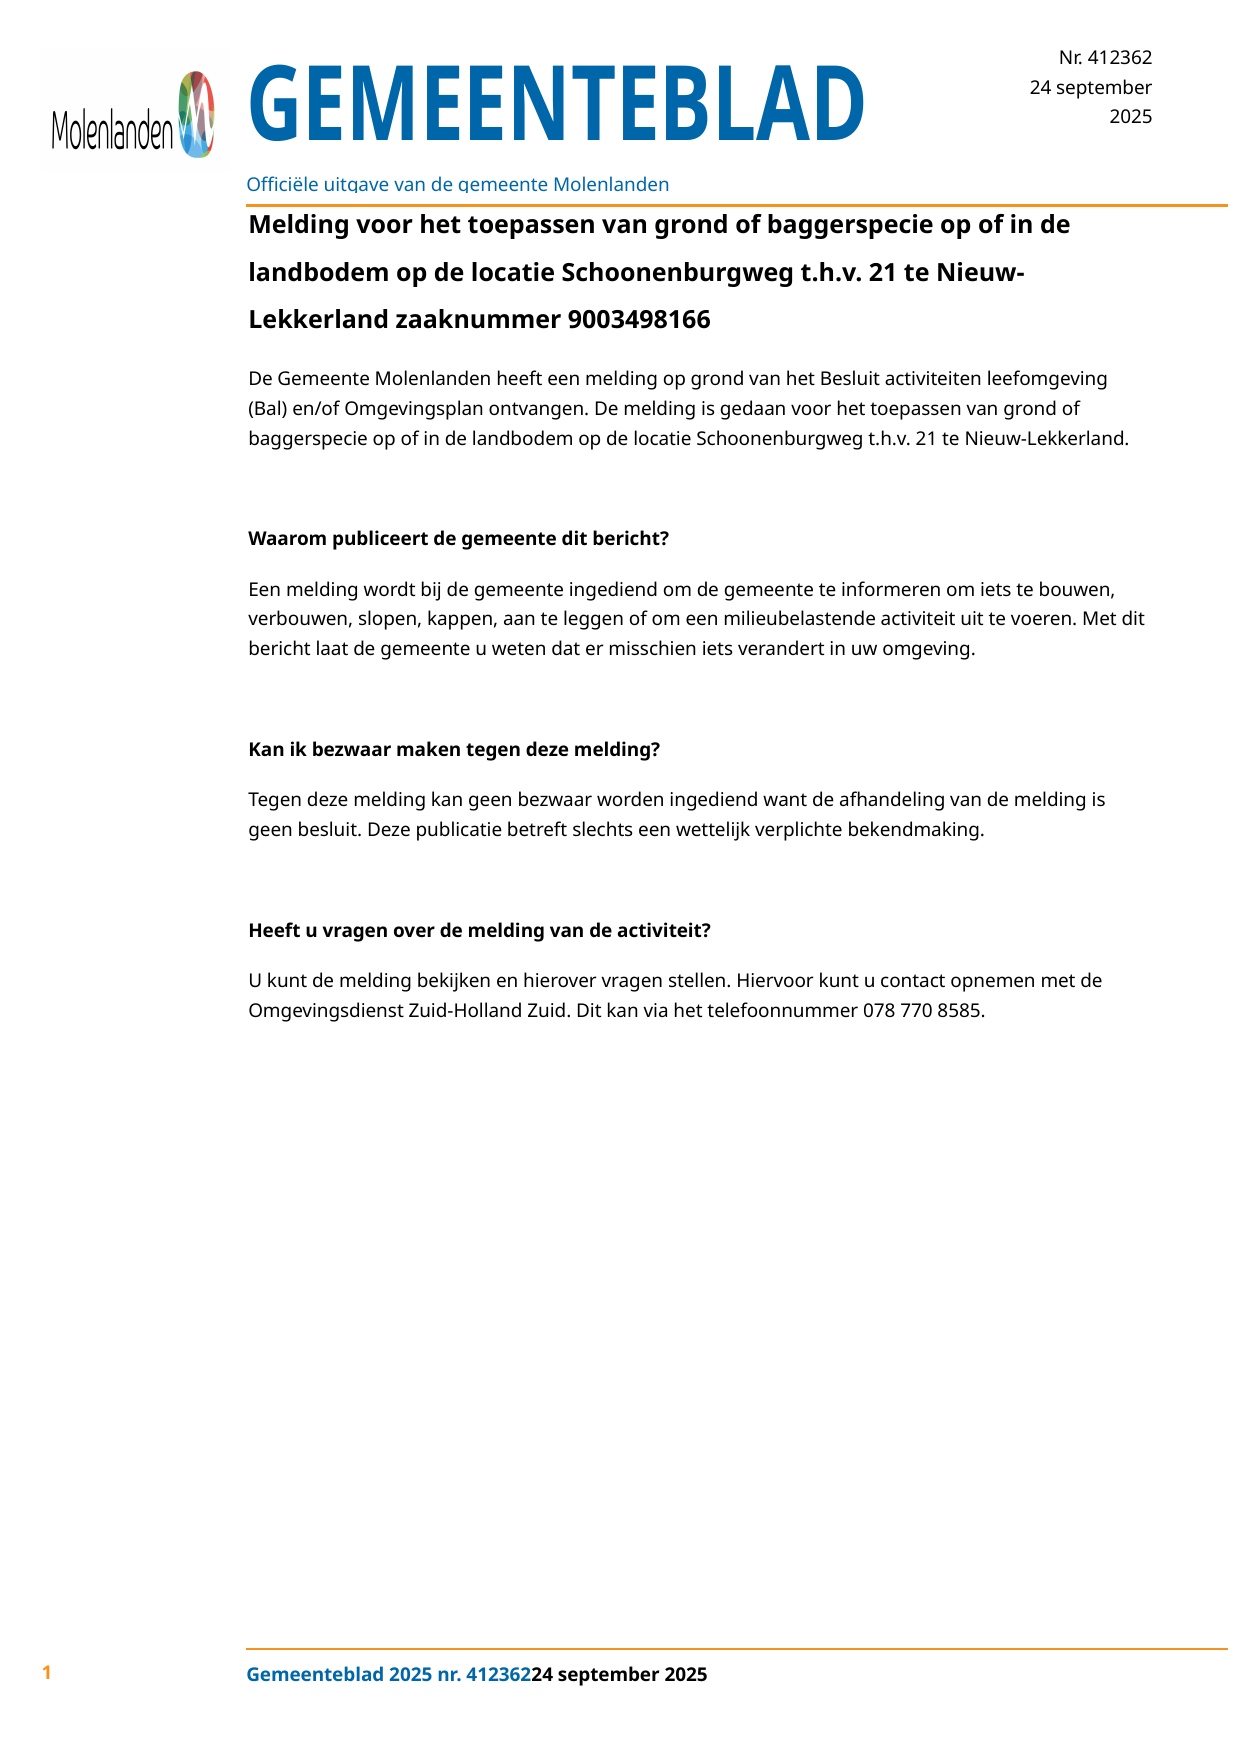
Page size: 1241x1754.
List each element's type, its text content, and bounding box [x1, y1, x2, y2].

text Een melding wordt bij de gemeente ingediend om de gemeente te informeren om iets te bouwen, verbouwen, slopen, kappen, aan te leggen of om een milieubelastende activiteit uit te voeren. Met dit bericht laat de gemeente u weten dat er misschien iets verandert in uw omgeving. [248, 576, 1152, 661]
text Kan ik bezwaar maken tegen deze melding? [248, 736, 1152, 762]
picture [41, 47, 231, 172]
text Waarom publiceert de gemeente dit bericht? [248, 526, 1152, 551]
text Melding voor het toepassen van grond of baggerspecie op of in de landbodem op de locatie Schoonenburgweg t.h.v. 21 te Nieuw-Lekkerland zaaknummer 9003498166 [248, 207, 1152, 336]
text Heeft u vragen over de melding van de activiteit? [248, 917, 1152, 942]
text Tegen deze melding kan geen bezwaar worden ingediend want de afhandeling van de melding is geen besluit. Deze publicatie betreft slechts een wettelijk verplichte bekendmaking. [248, 786, 1152, 842]
text De Gemeente Molenlanden heeft een melding op grond van het Besluit activiteiten leefomgeving (Bal) en/of Omgevingsplan ontvangen. De melding is gedaan voor het toepassen van grond of baggerspecie op of in de landbodem op de locatie Schoonenburgweg t.h.v. 21 te Nieuw-Lekkerland. [248, 366, 1152, 450]
text U kunt de melding bekijken en hierover vragen stellen. Hiervoor kunt u contact opnemen met de Omgevingsdienst Zuid-Holland Zuid. Dit kan via het telefoonnummer 078 770 8585. [248, 967, 1152, 1022]
